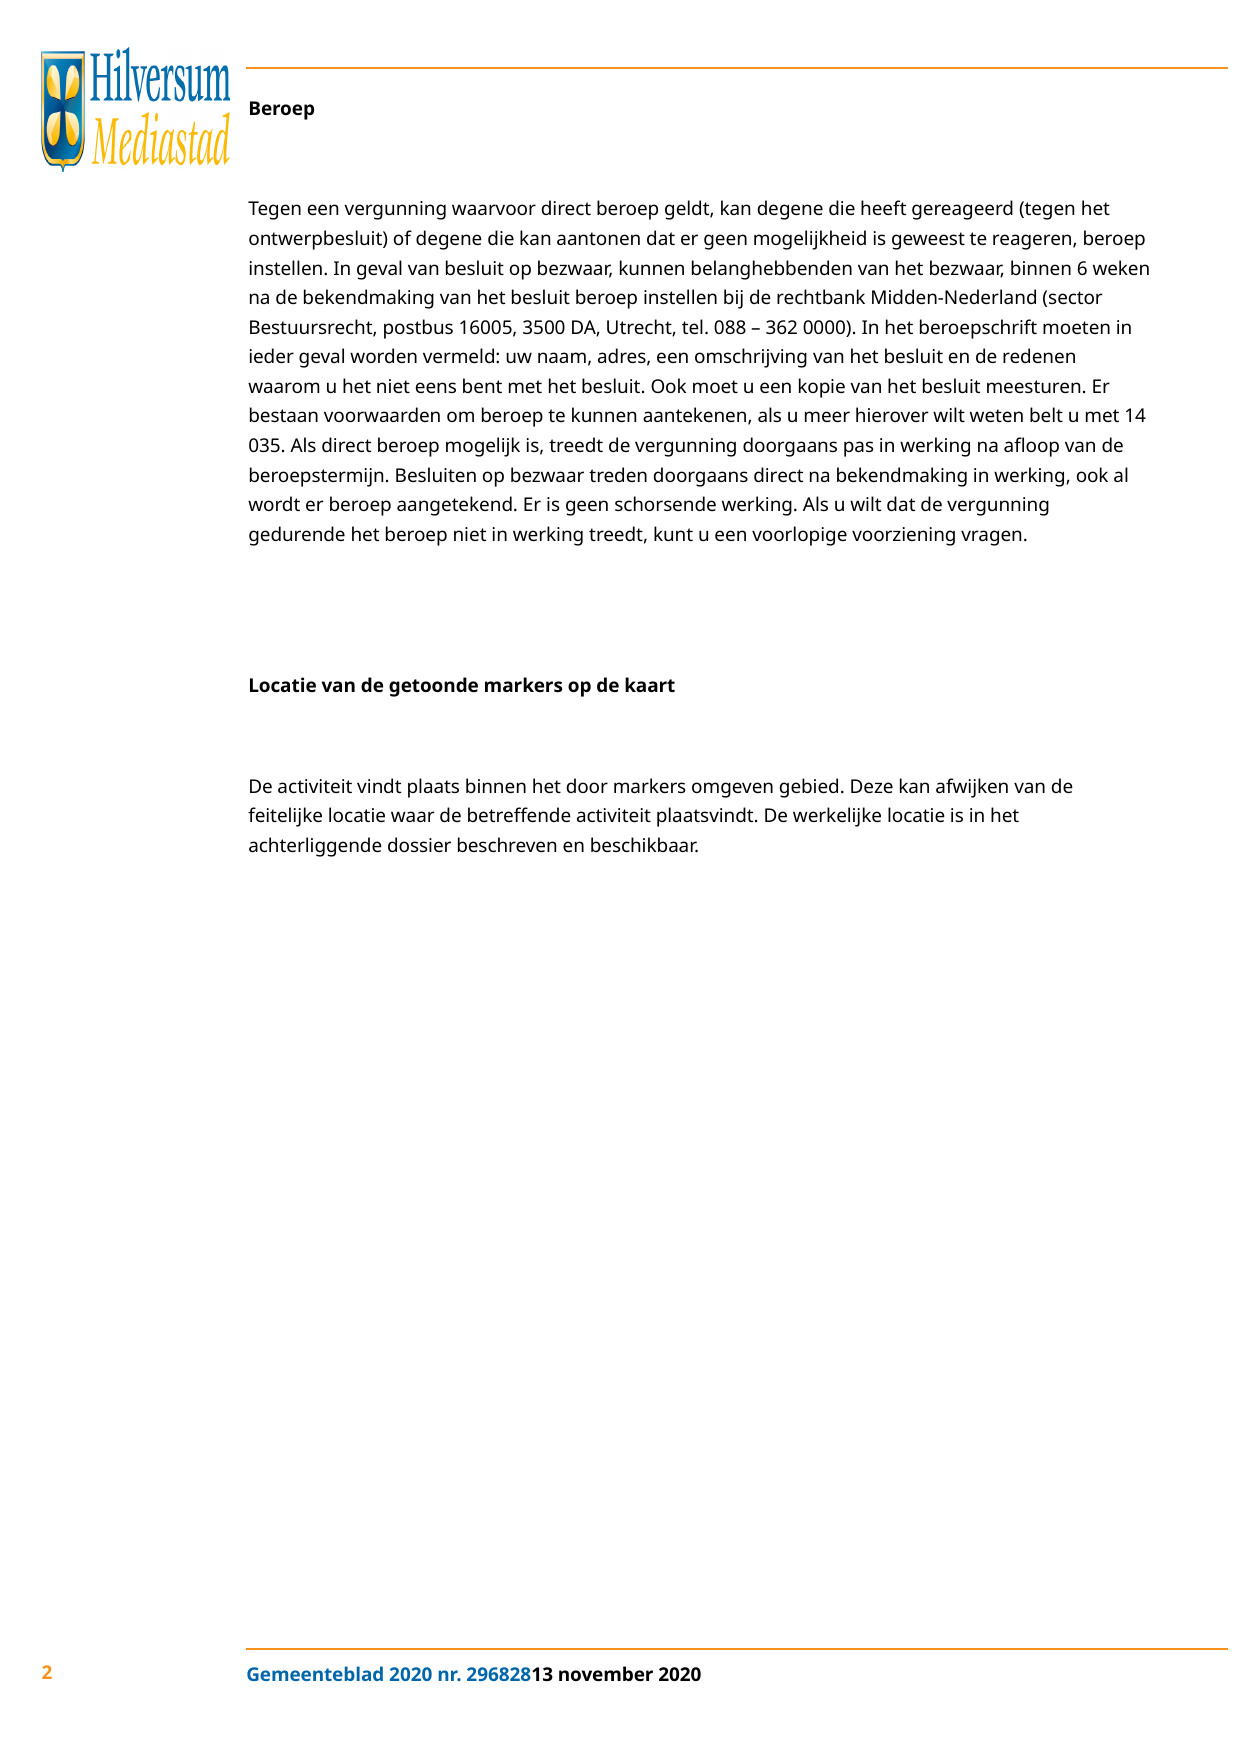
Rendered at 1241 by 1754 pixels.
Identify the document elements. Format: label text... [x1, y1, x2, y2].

text Locatie van de getoonde markers op de kaart [248, 672, 1152, 698]
picture [41, 47, 231, 172]
text Tegen een vergunning waarvoor direct beroep geldt, kan degene die heeft gereageerd (tegen het ontwerpbesluit) of degene die kan aantonen dat er geen mogelijkheid is geweest te reageren, beroep instellen. In geval van besluit op bezwaar, kunnen belanghebbenden van het bezwaar, binnen 6 weken na de bekendmaking van het besluit beroep instellen bij de rechtbank Midden-Nederland (sector Bestuursrecht, postbus 16005, 3500 DA, Utrecht, tel. 088 – 362 0000). In het beroepschrift moeten in ieder geval worden vermeld: uw naam, adres, een omschrijving van het besluit en de redenen waarom u het niet eens bent met het besluit. Ook moet u een kopie van het besluit meesturen. Er bestaan voorwaarden om beroep te kunnen aantekenen, als u meer hierover wilt weten belt u met 14 035. Als direct beroep mogelijk is, treedt de vergunning doorgaans pas in werking na afloop van de beroepstermijn. Besluiten op bezwaar treden doorgaans direct na bekendmaking in werking, ook al wordt er beroep aangetekend. Er is geen schorsende werking. Als u wilt dat de vergunning gedurende het beroep niet in werking treedt, kunt u een voorlopige voorziening vragen. [248, 196, 1152, 547]
text Beroep [248, 95, 1152, 121]
text De activiteit vindt plaats binnen het door markers omgeven gebied. Deze kan afwijken van de feitelijke locatie waar de betreffende activiteit plaatsvindt. De werkelijke locatie is in het achterliggende dossier beschreven en beschikbaar. [248, 773, 1152, 858]
